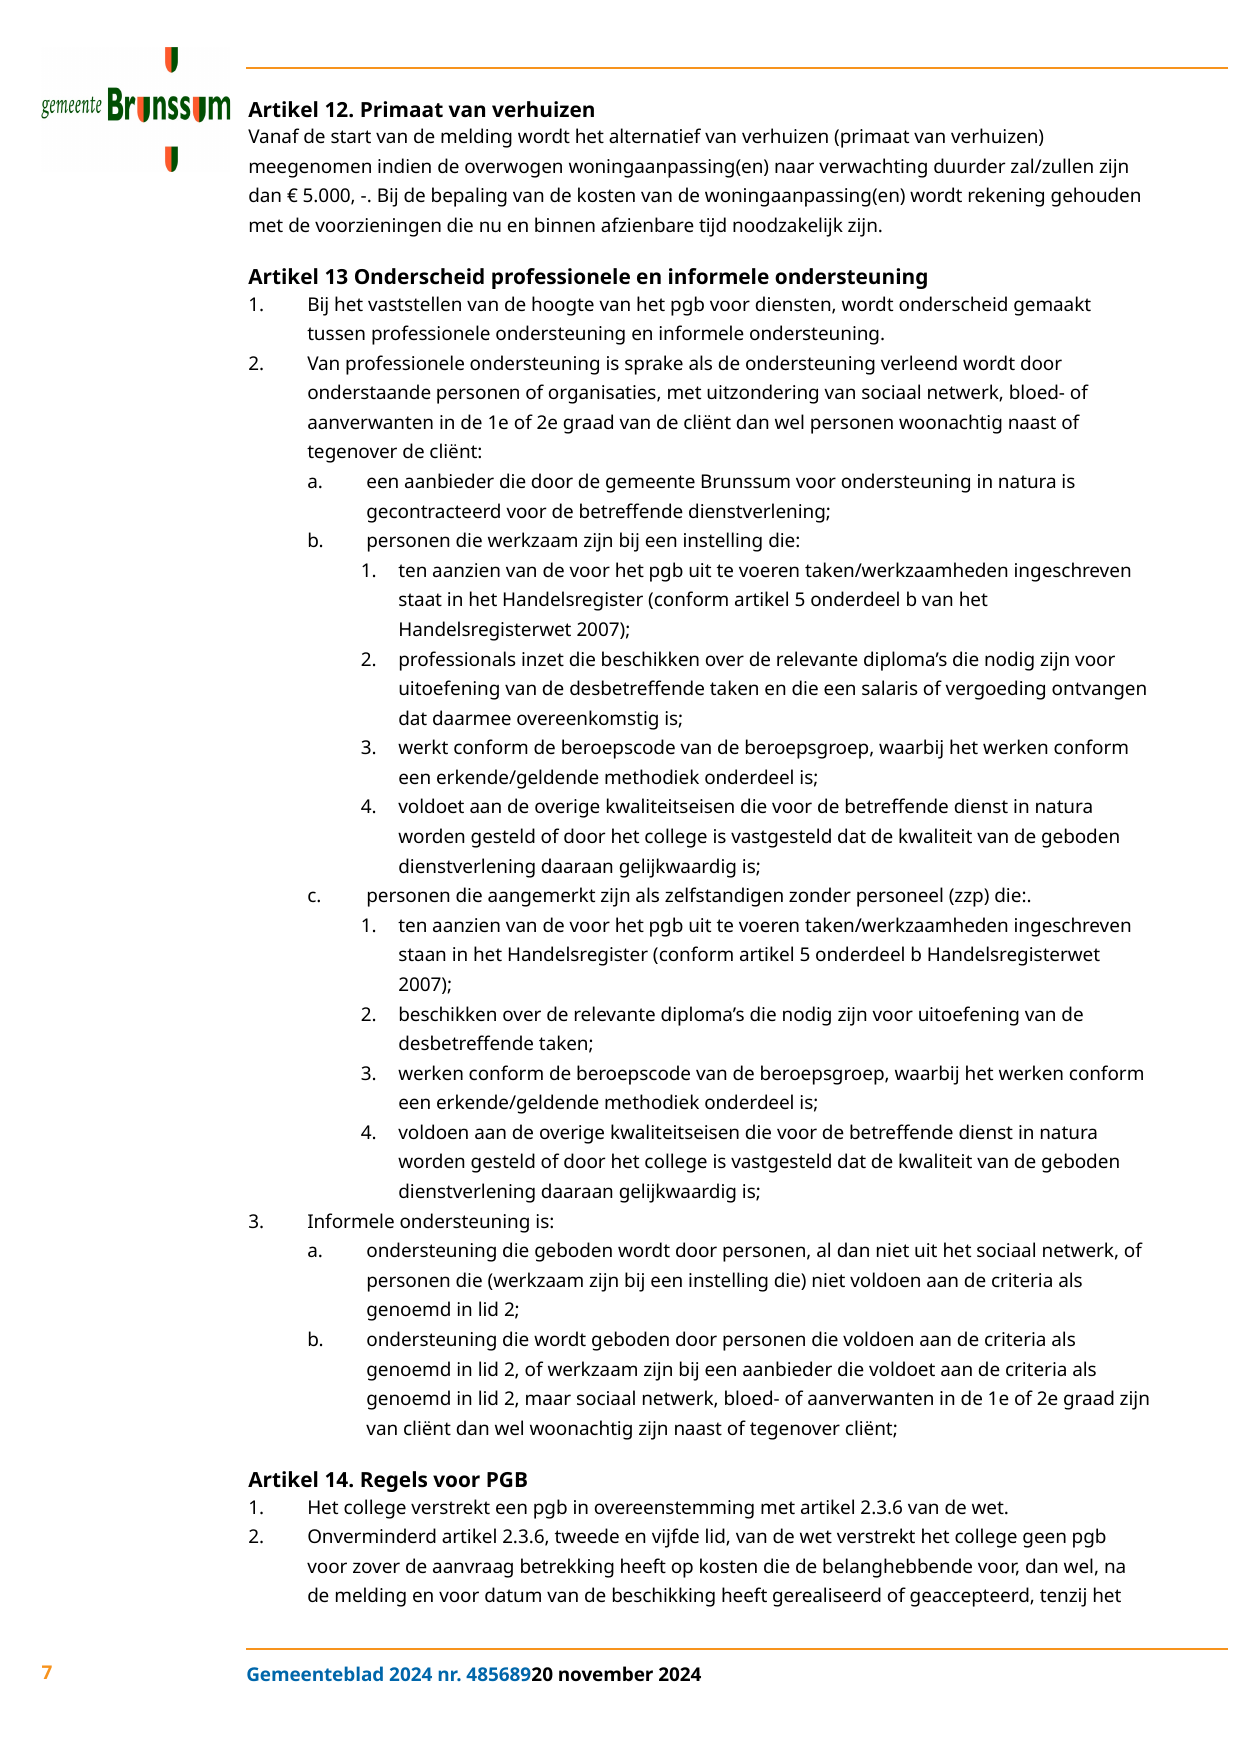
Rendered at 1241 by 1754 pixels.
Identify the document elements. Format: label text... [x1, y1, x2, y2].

list ondersteuning die geboden wordt door personen, al dan niet uit het sociaal netwerk, of personen die (werkzaam zijn bij een instelling die) niet voldoen aan de criteria als genoemd in lid 2; [307, 1237, 1152, 1322]
list voldoet aan de overige kwaliteitseisen die voor de betreffende dienst in natura worden gesteld of door het college is vastgesteld dat de kwaliteit van de geboden dienstverlening daaraan gelijkwaardig is; [361, 794, 1152, 879]
list personen die aangemerkt zijn als zelfstandigen zonder personeel (zzp) die:. [307, 882, 1152, 908]
list beschikken over de relevante diploma’s die nodig zijn voor uitoefening van de desbetreffende taken; [361, 1001, 1152, 1056]
picture [41, 47, 231, 172]
list Het college verstrekt een pgb in overeenstemming met artikel 2.3.6 van de wet. [248, 1494, 1152, 1519]
list ondersteuning die wordt geboden door personen die voldoen aan de criteria als genoemd in lid 2, of werkzaam zijn bij een aanbieder die voldoet aan de criteria als genoemd in lid 2, maar sociaal netwerk, bloed- of aanverwanten in de 1e of 2e graad zijn van cliënt dan wel woonachtig zijn naast of tegenover cliënt; [307, 1326, 1152, 1441]
list voldoen aan de overige kwaliteitseisen die voor de betreffende dienst in natura worden gesteld of door het college is vastgesteld dat de kwaliteit van de geboden dienstverlening daaraan gelijkwaardig is; [361, 1119, 1152, 1204]
list Onverminderd artikel 2.3.6, tweede en vijfde lid, van de wet verstrekt het college geen pgb voor zover de aanvraag betrekking heeft op kosten die de belanghebbende voor, dan wel, na de melding en voor datum van de beschikking heeft gerealiseerd of geaccepteerd, tenzij het [248, 1523, 1152, 1608]
list personen die werkzaam zijn bij een instelling die: [307, 527, 1152, 553]
list ten aanzien van de voor het pgb uit te voeren taken/werkzaamheden ingeschreven staan in het Handelsregister (conform artikel 5 onderdeel b Handelsregisterwet 2007); [361, 912, 1152, 997]
list een aanbieder die door de gemeente Brunssum voor ondersteuning in natura is gecontracteerd voor de betreffende dienstverlening; [307, 468, 1152, 524]
list Bij het vaststellen van de hoogte van het pgb voor diensten, wordt onderscheid gemaakt tussen professionele ondersteuning en informele ondersteuning. [248, 291, 1152, 346]
list Van professionele ondersteuning is sprake als de ondersteuning verleend wordt door onderstaande personen of organisaties, met uitzondering van sociaal netwerk, bloed- of aanverwanten in de 1e of 2e graad van de cliënt dan wel personen woonachtig naast of tegenover de cliënt: [248, 350, 1152, 464]
text Artikel 13 Onderscheid professionele en informele ondersteuning [248, 262, 1152, 291]
list professionals inzet die beschikken over de relevante diploma’s die nodig zijn voor uitoefening van de desbetreffende taken en die een salaris of vergoeding ontvangen dat daarmee overeenkomstig is; [361, 646, 1152, 731]
list Informele ondersteuning is: [248, 1208, 1152, 1234]
text Artikel 14. Regels voor PGB [248, 1465, 1152, 1494]
list werken conform de beroepscode van de beroepsgroep, waarbij het werken conform een erkende/geldende methodiek onderdeel is; [361, 1060, 1152, 1115]
text Artikel 12. Primaat van verhuizen [248, 95, 1152, 123]
list ten aanzien van de voor het pgb uit te voeren taken/werkzaamheden ingeschreven staat in het Handelsregister (conform artikel 5 onderdeel b van het Handelsregisterwet 2007); [361, 557, 1152, 642]
list werkt conform de beroepscode van de beroepsgroep, waarbij het werken conform een erkende/geldende methodiek onderdeel is; [361, 734, 1152, 790]
text Vanaf de start van de melding wordt het alternatief van verhuizen (primaat van verhuizen) meegenomen indien de overwogen woningaanpassing(en) naar verwachting duurder zal/zullen zijn dan € 5.000, -. Bij de bepaling van de kosten van de woningaanpassing(en) wordt rekening gehouden met de voorzieningen die nu en binnen afzienbare tijd noodzakelijk zijn. [248, 123, 1152, 238]
